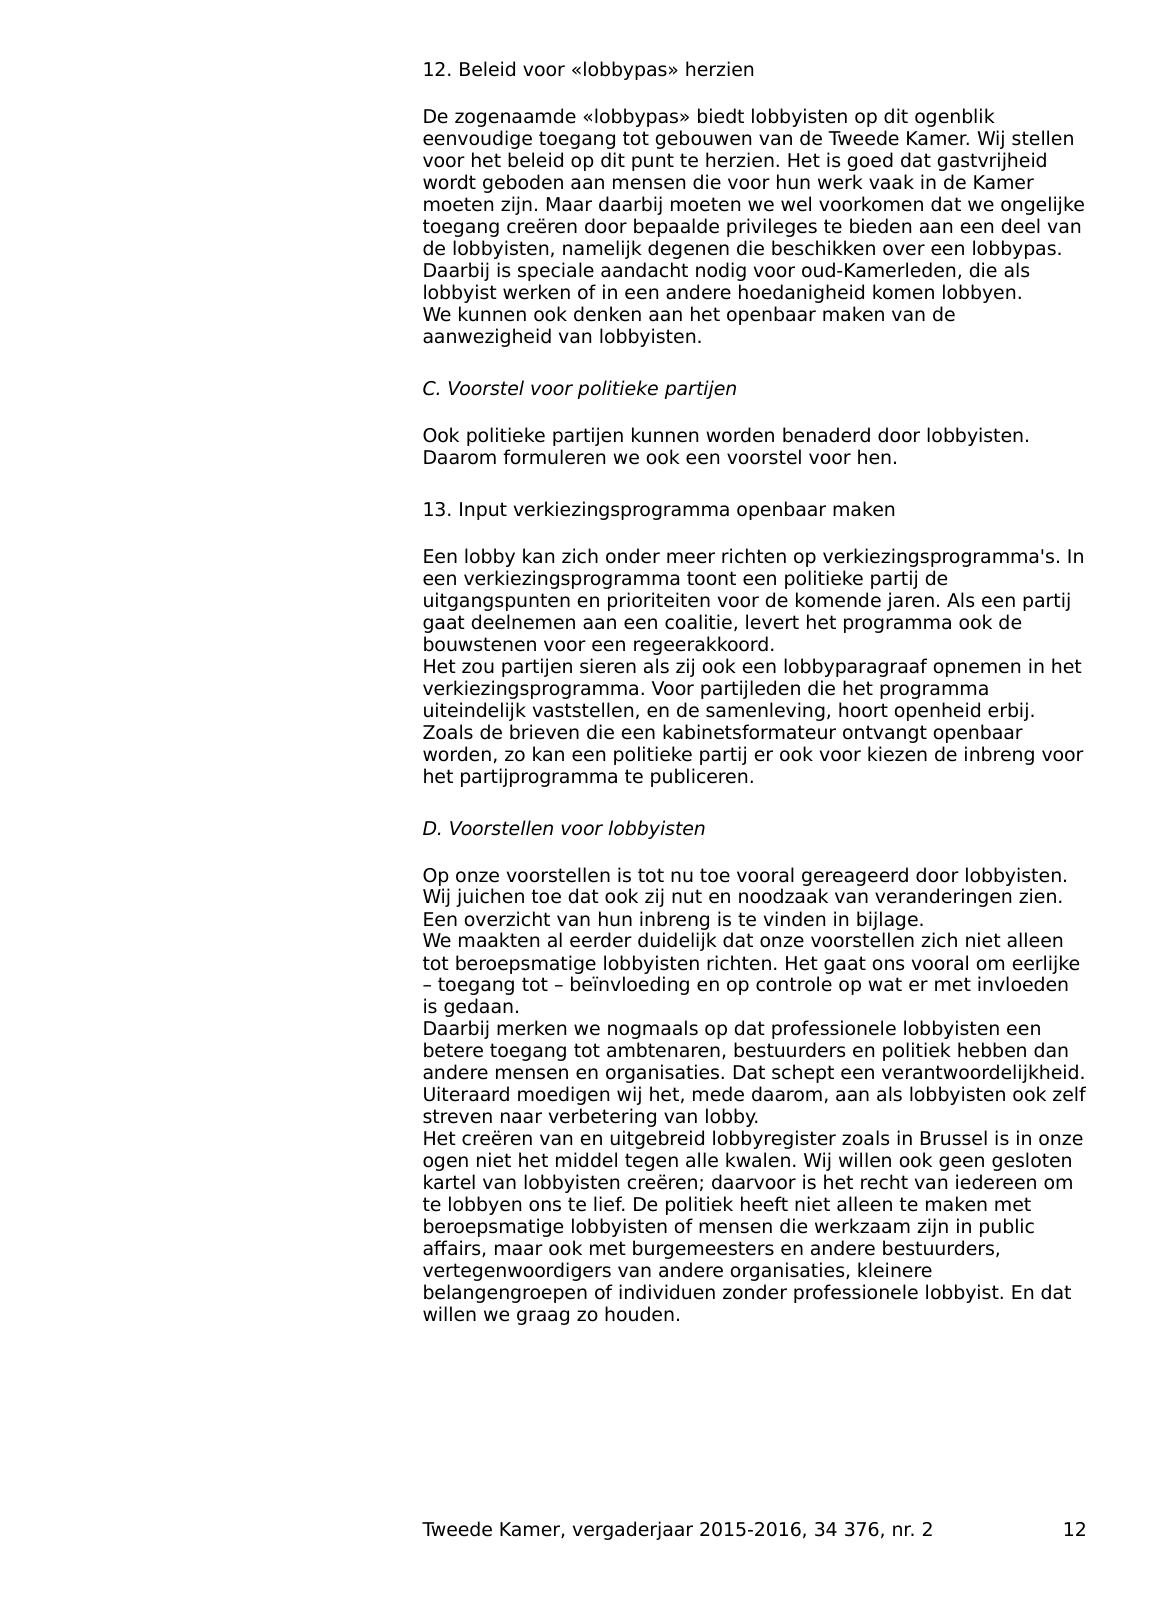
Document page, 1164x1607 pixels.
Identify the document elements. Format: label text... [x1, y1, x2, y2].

subtitle 12. Beleid voor «lobbypas» herzien [422, 59, 1087, 81]
text We kunnen ook denken aan het openbaar maken van de aanwezigheid van lobbyisten. [422, 304, 1087, 348]
subtitle 13. Input verkiezingsprogramma openbaar maken [422, 499, 1087, 521]
text Op onze voorstellen is tot nu toe vooral gereageerd door lobbyisten. Wij juichen toe dat ook zij nut en noodzaak van veranderingen zien. Een overzicht van hun inbreng is te vinden in bijlage. [422, 864, 1087, 930]
text Een lobby kan zich onder meer richten op verkiezingsprogramma's. In een verkiezingsprogramma toont een politieke partij de uitgangspunten en prioriteiten voor de komende jaren. Als een partij gaat deelnemen aan een coalitie, levert het programma ook de bouwstenen voor een regeerakkoord. [422, 546, 1087, 656]
subtitle C. Voorstel voor politieke partijen [422, 378, 1087, 400]
text Daarbij merken we nogmaals op dat professionele lobbyisten een betere toegang tot ambtenaren, bestuurders en politiek hebben dan andere mensen en organisaties. Dat schept een verantwoordelijkheid. [422, 1018, 1087, 1084]
text We maakten al eerder duidelijk dat onze voorstellen zich niet alleen tot beroepsmatige lobbyisten richten. Het gaat ons vooral om eerlijke – toegang tot – beïnvloeding en op controle op wat er met invloeden is gedaan. [422, 930, 1087, 1018]
text Het creëren van en uitgebreid lobbyregister zoals in Brussel is in onze ogen niet het middel tegen alle kwalen. Wij willen ook geen gesloten kartel van lobbyisten creëren; daarvoor is het recht van iedereen om te lobbyen ons te lief. De politiek heeft niet alleen te maken met beroepsmatige lobbyisten of mensen die werkzaam zijn in public affairs, maar ook met burgemeesters en andere bestuurders, vertegenwoordigers van andere organisaties, kleinere belangengroepen of individuen zonder professionele lobbyist. En dat willen we graag zo houden. [422, 1128, 1087, 1326]
text Uiteraard moedigen wij het, mede daarom, aan als lobbyisten ook zelf streven naar verbetering van lobby. [422, 1084, 1087, 1128]
text De zogenaamde «lobbypas» biedt lobbyisten op dit ogenblik eenvoudige toegang tot gebouwen van de Tweede Kamer. Wij stellen voor het beleid op dit punt te herzien. Het is goed dat gastvrijheid wordt geboden aan mensen die voor hun werk vaak in de Kamer moeten zijn. Maar daarbij moeten we wel voorkomen dat we ongelijke toegang creëren door bepaalde privileges te bieden aan een deel van de lobbyisten, namelijk degenen die beschikken over een lobbypas. Daarbij is speciale aandacht nodig voor oud-Kamerleden, die als lobbyist werken of in een andere hoedanigheid komen lobbyen. [422, 106, 1087, 304]
subtitle D. Voorstellen voor lobbyisten [422, 817, 1087, 839]
text Het zou partijen sieren als zij ook een lobbyparagraaf opnemen in het verkiezingsprogramma. Voor partijleden die het programma uiteindelijk vaststellen, en de samenleving, hoort openheid erbij. Zoals de brieven die een kabinetsformateur ontvangt openbaar worden, zo kan een politieke partij er ook voor kiezen de inbreng voor het partijprogramma te publiceren. [422, 656, 1087, 787]
text Ook politieke partijen kunnen worden benaderd door lobbyisten. Daarom formuleren we ook een voorstel voor hen. [422, 425, 1087, 469]
